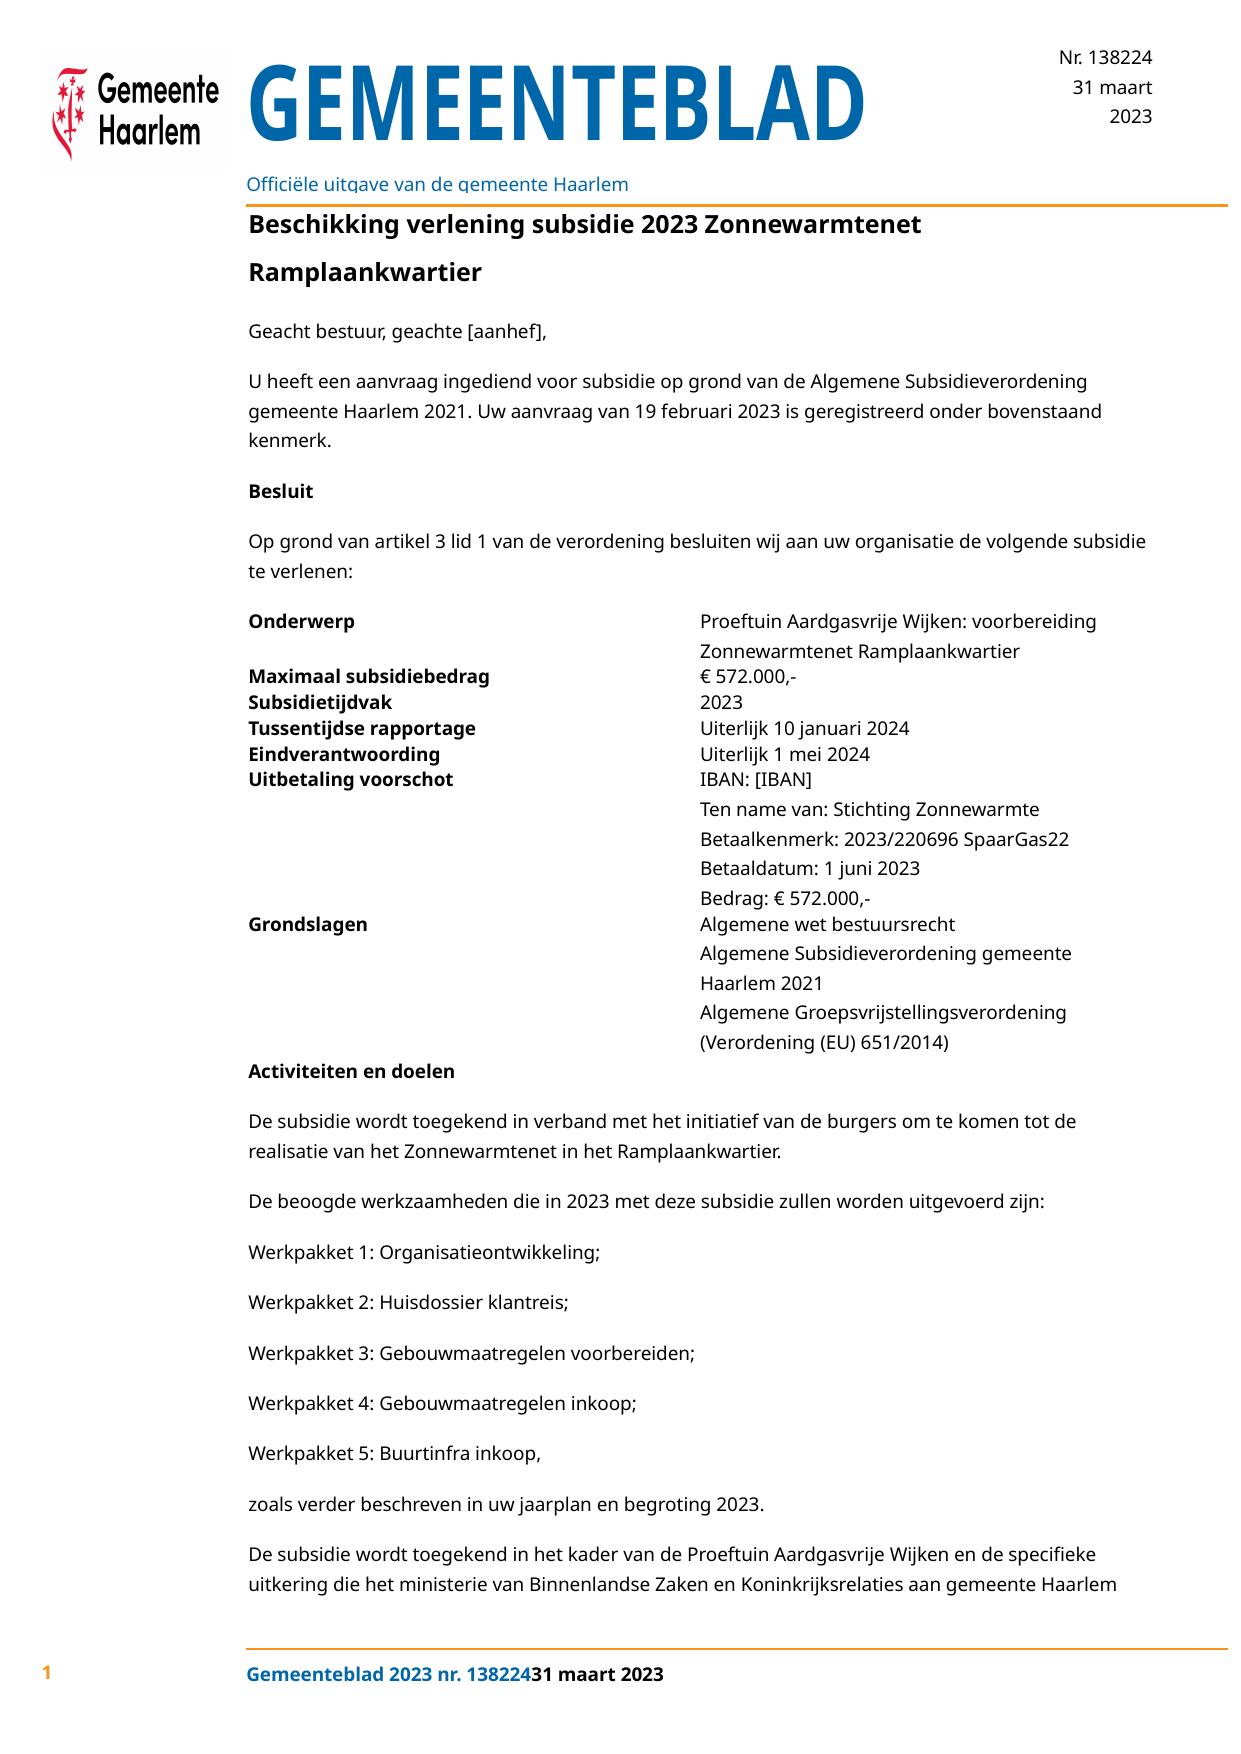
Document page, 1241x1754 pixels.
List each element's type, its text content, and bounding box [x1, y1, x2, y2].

text Op grond van artikel 3 lid 1 van de verordening besluiten wij aan uw organisatie de volgende subsidie te verlenen: [248, 528, 1152, 584]
text Werkpakket 4: Gebouwmaatregelen inkoop; [248, 1390, 1152, 1416]
table_cell Uiterlijk 1 mei 2024 [700, 741, 1152, 767]
text Werkpakket 1: Organisatieontwikkeling; [248, 1239, 1152, 1264]
table_cell Eindverantwoording [248, 741, 700, 767]
text De subsidie wordt toegekend in het kader van de Proeftuin Aardgasvrije Wijken en de specifieke uitkering die het ministerie van Binnenlandse Zaken en Koninkrijksrelaties aan gemeente Haarlem [248, 1541, 1152, 1597]
table_cell 2023 [700, 690, 1152, 715]
text zoals verder beschreven in uw jaarplan en begroting 2023. [248, 1491, 1152, 1517]
table_cell Uiterlijk 10 januari 2024 [700, 715, 1152, 741]
table_cell Algemene wet bestuursrecht Algemene Subsidieverordening gemeente Haarlem 2021 Algemene Groepsvrijstellingsverordening (Verordening (EU) 651/2014) [700, 911, 1152, 1055]
table_header Onderwerp [248, 609, 700, 664]
text Werkpakket 2: Huisdossier klantreis; [248, 1289, 1152, 1315]
table_cell Uitbetaling voorschot [248, 767, 700, 911]
table_cell Subsidietijdvak [248, 690, 700, 715]
text Werkpakket 5: Buurtinfra inkoop, [248, 1441, 1152, 1466]
text De beoogde werkzaamheden die in 2023 met deze subsidie zullen worden uitgevoerd zijn: [248, 1188, 1152, 1214]
text Activiteiten en doelen [248, 1058, 1152, 1084]
table_cell € 572.000,- [700, 664, 1152, 689]
text Besluit [248, 478, 1152, 504]
table_cell Maximaal subsidiebedrag [248, 664, 700, 689]
picture [41, 47, 231, 172]
text U heeft een aanvraag ingediend voor subsidie op grond van de Algemene Subsidieverordening gemeente Haarlem 2021. Uw aanvraag van 19 februari 2023 is geregistreerd onder bovenstaand kenmerk. [248, 368, 1152, 453]
text De subsidie wordt toegekend in verband met het initiatief van de burgers om te komen tot de realisatie van het Zonnewarmtenet in het Ramplaankwartier. [248, 1108, 1152, 1164]
text Geacht bestuur, geachte [aanhef], [248, 318, 1152, 344]
table_header Proeftuin Aardgasvrije Wijken: voorbereiding Zonnewarmtenet Ramplaankwartier [700, 609, 1152, 664]
table_cell IBAN: [IBAN] Ten name van: Stichting Zonnewarmte Betaalkenmerk: 2023/220696 SpaarGas22 Betaaldatum: 1 juni 2023 Bedrag: € 572.000,- [700, 767, 1152, 911]
table_cell Grondslagen [248, 911, 700, 1055]
text Beschikking verlening subsidie 2023 Zonnewarmtenet Ramplaankwartier [248, 207, 1152, 288]
text Werkpakket 3: Gebouwmaatregelen voorbereiden; [248, 1340, 1152, 1365]
table_cell Tussentijdse rapportage [248, 715, 700, 741]
